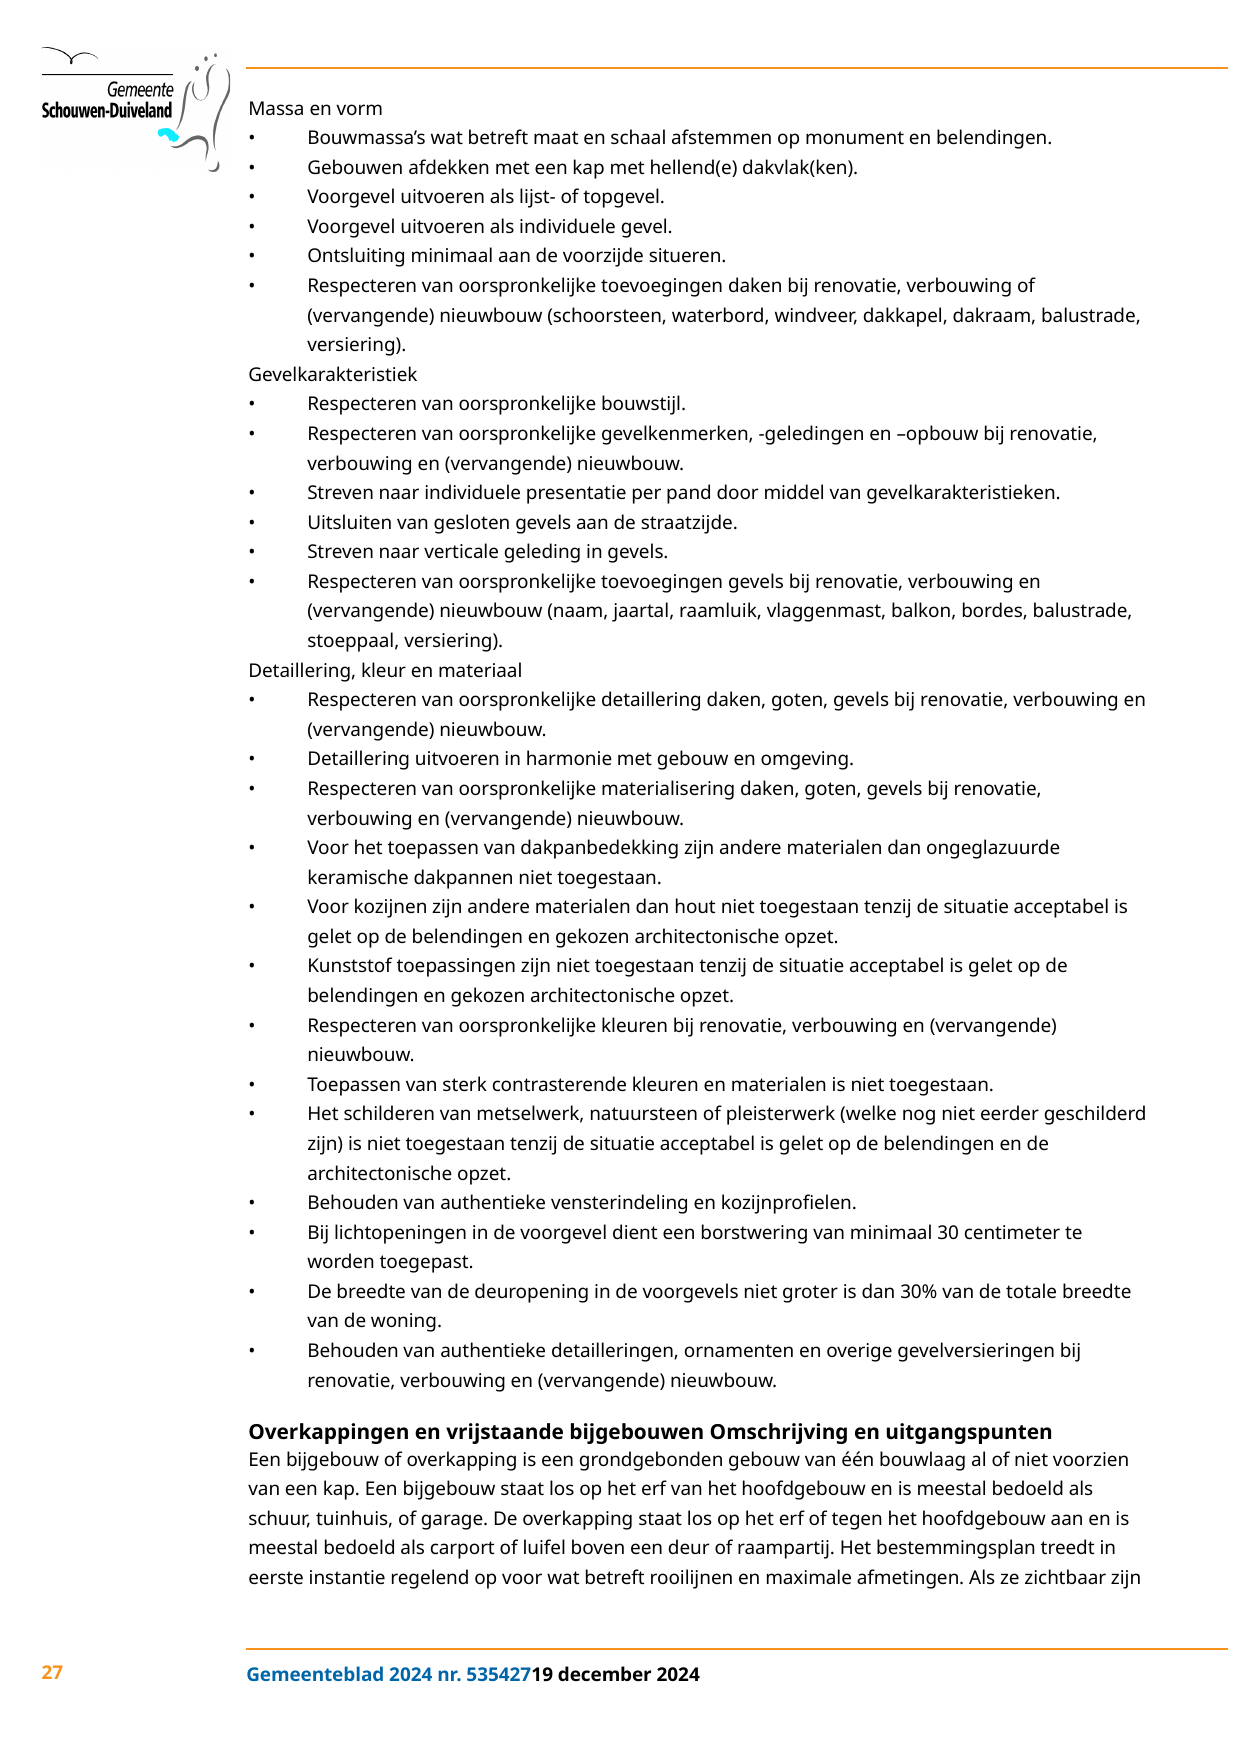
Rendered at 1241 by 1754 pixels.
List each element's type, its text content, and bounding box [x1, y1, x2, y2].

text Massa en vorm [248, 95, 1152, 121]
list Respecteren van oorspronkelijke detaillering daken, goten, gevels bij renovatie, verbouwing en (vervangende) nieuwbouw. [248, 686, 1152, 742]
list Behouden van authentieke vensterindeling en kozijnprofielen. [248, 1189, 1152, 1215]
list Uitsluiten van gesloten gevels aan de straatzijde. [248, 509, 1152, 535]
picture [41, 47, 231, 172]
list Voorgevel uitvoeren als lijst- of topgevel. [248, 183, 1152, 209]
list Respecteren van oorspronkelijke toevoegingen daken bij renovatie, verbouwing of (vervangende) nieuwbouw (schoorsteen, waterbord, windveer, dakkapel, dakraam, balustrade, versiering). [248, 272, 1152, 357]
list Streven naar individuele presentatie per pand door middel van gevelkarakteristieken. [248, 479, 1152, 505]
list Voor het toepassen van dakpanbedekking zijn andere materialen dan ongeglazuurde keramische dakpannen niet toegestaan. [248, 834, 1152, 890]
list Kunststof toepassingen zijn niet toegestaan tenzij de situatie acceptabel is gelet op de belendingen en gekozen architectonische opzet. [248, 953, 1152, 1008]
list Het schilderen van metselwerk, natuursteen of pleisterwerk (welke nog niet eerder geschilderd zijn) is niet toegestaan tenzij de situatie acceptabel is gelet op de belendingen en de architectonische opzet. [248, 1101, 1152, 1186]
list Respecteren van oorspronkelijke kleuren bij renovatie, verbouwing en (vervangende) nieuwbouw. [248, 1012, 1152, 1067]
list Behouden van authentieke detailleringen, ornamenten en overige gevelversieringen bij renovatie, verbouwing en (vervangende) nieuwbouw. [248, 1337, 1152, 1393]
list Respecteren van oorspronkelijke bouwstijl. [248, 391, 1152, 416]
list Detaillering uitvoeren in harmonie met gebouw en omgeving. [248, 746, 1152, 771]
list Bouwmassa’s wat betreft maat en schaal afstemmen op monument en belendingen. [248, 124, 1152, 150]
list De breedte van de deuropening in de voorgevels niet groter is dan 30% van de totale breedte van de woning. [248, 1278, 1152, 1333]
list Gebouwen afdekken met een kap met hellend(e) dakvlak(ken). [248, 154, 1152, 180]
list Respecteren van oorspronkelijke toevoegingen gevels bij renovatie, verbouwing en (vervangende) nieuwbouw (naam, jaartal, raamluik, vlaggenmast, balkon, bordes, balustrade, stoeppaal, versiering). [248, 568, 1152, 653]
list Voor kozijnen zijn andere materialen dan hout niet toegestaan tenzij de situatie acceptabel is gelet op de belendingen en gekozen architectonische opzet. [248, 893, 1152, 949]
list Streven naar verticale geleding in gevels. [248, 538, 1152, 564]
list Voorgevel uitvoeren als individuele gevel. [248, 213, 1152, 239]
list Toepassen van sterk contrasterende kleuren en materialen is niet toegestaan. [248, 1071, 1152, 1097]
list Respecteren van oorspronkelijke materialisering daken, goten, gevels bij renovatie, verbouwing en (vervangende) nieuwbouw. [248, 775, 1152, 831]
text Gevelkarakteristiek [248, 361, 1152, 387]
list Respecteren van oorspronkelijke gevelkenmerken, -geledingen en –opbouw bij renovatie, verbouwing en (vervangende) nieuwbouw. [248, 420, 1152, 476]
list Bij lichtopeningen in de voorgevel dient een borstwering van minimaal 30 centimeter te worden toegepast. [248, 1219, 1152, 1274]
text Detaillering, kleur en materiaal [248, 657, 1152, 683]
text Een bijgebouw of overkapping is een grondgebonden gebouw van één bouwlaag al of niet voorzien van een kap. Een bijgebouw staat los op het erf van het hoofdgebouw en is meestal bedoeld als schuur, tuinhuis, of garage. De overkapping staat los op het erf of tegen het hoofdgebouw aan en is meestal bedoeld als carport of luifel boven een deur of raampartij. Het bestemmingsplan treedt in eerste instantie regelend op voor wat betreft rooilijnen en maximale afmetingen. Als ze zichtbaar zijn [248, 1446, 1152, 1590]
text Overkappingen en vrijstaande bijgebouwen Omschrijving en uitgangspunten [248, 1417, 1152, 1446]
list Ontsluiting minimaal aan de voorzijde situeren. [248, 243, 1152, 268]
